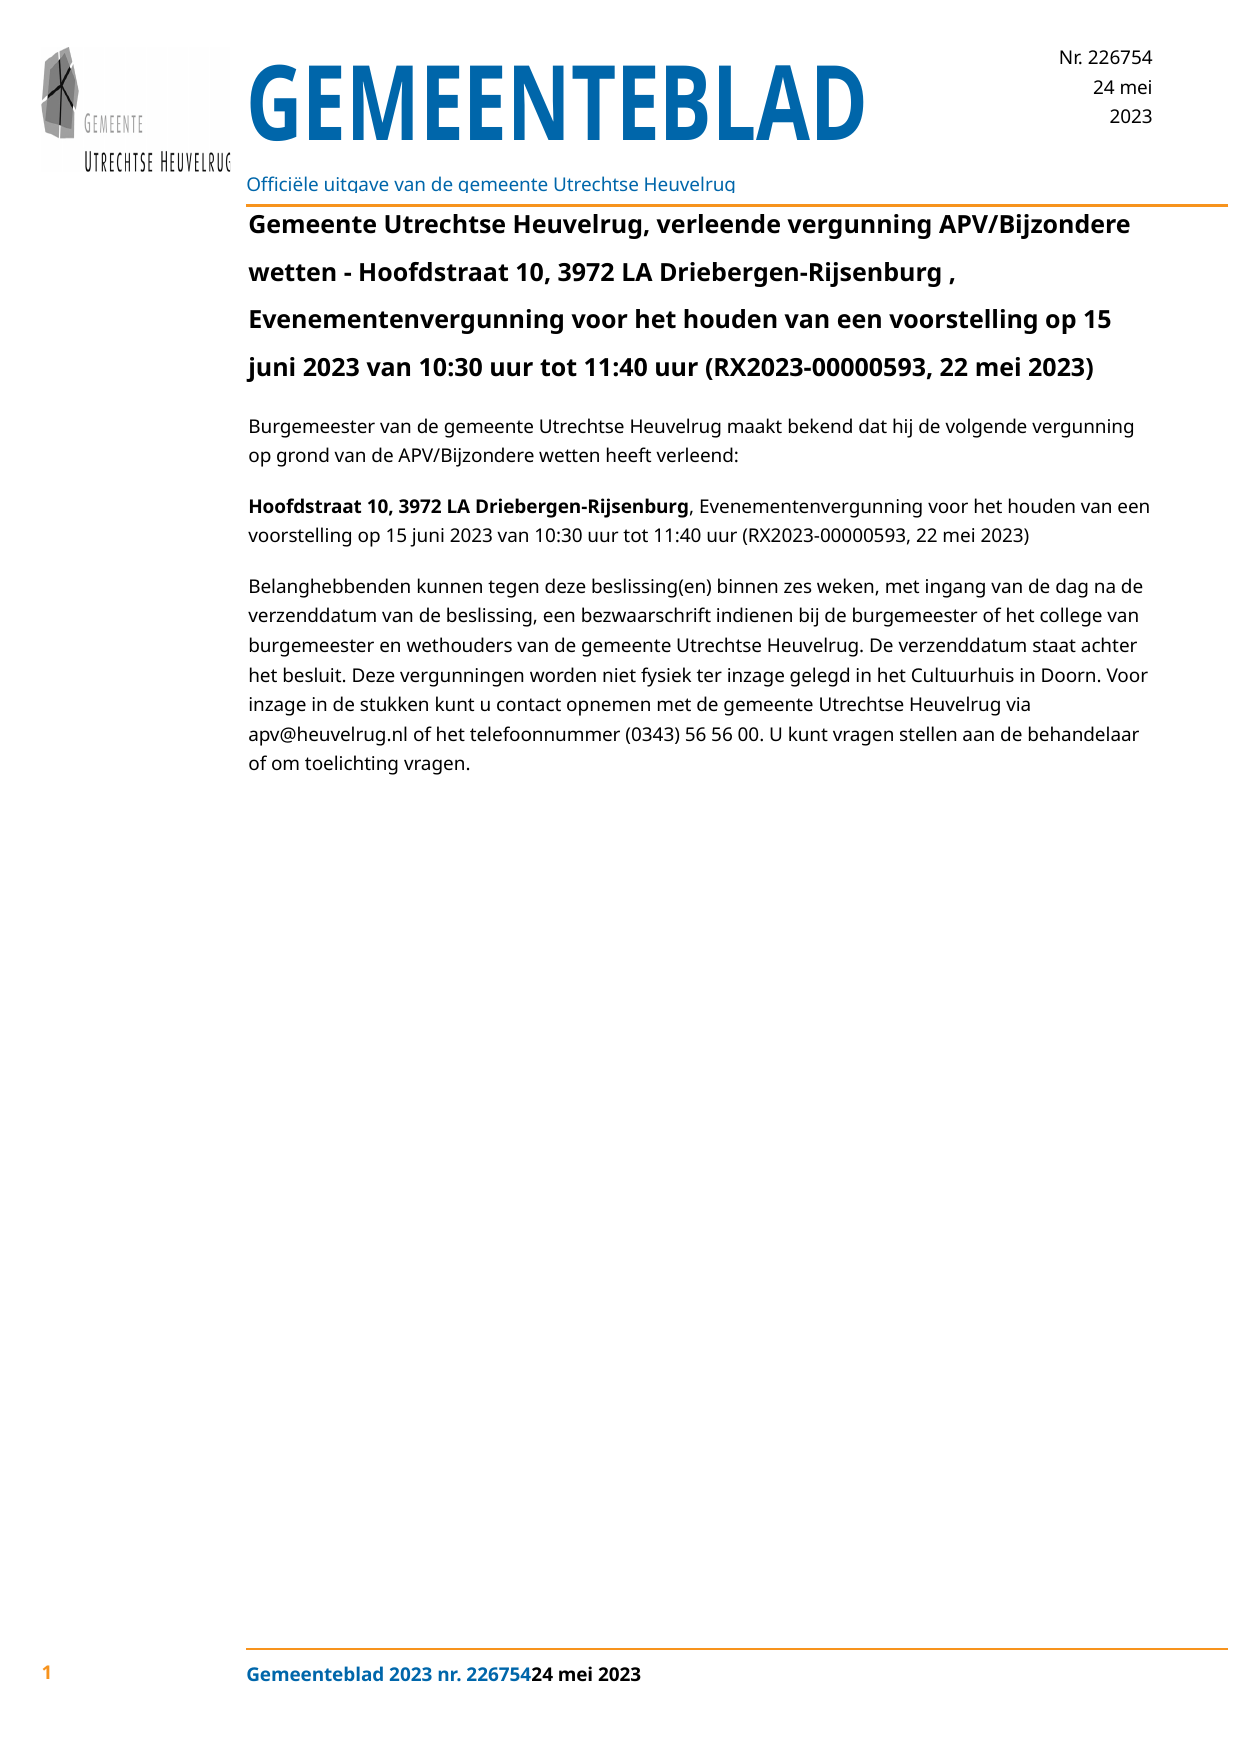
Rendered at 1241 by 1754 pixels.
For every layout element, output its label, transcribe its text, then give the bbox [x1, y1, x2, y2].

text Gemeente Utrechtse Heuvelrug, verleende vergunning APV/Bijzondere wetten - Hoofdstraat 10, 3972 LA Driebergen-Rijsenburg , Evenementenvergunning voor het houden van een voorstelling op 15 juni 2023 van 10:30 uur tot 11:40 uur (RX2023-00000593, 22 mei 2023) [248, 207, 1152, 384]
text Burgemeester van de gemeente Utrechtse Heuvelrug maakt bekend dat hij de volgende vergunning op grond van de APV/Bijzondere wetten heeft verleend: [248, 413, 1152, 468]
text Hoofdstraat 10, 3972 LA Driebergen-Rijsenburg, Evenementenvergunning voor het houden van een voorstelling op 15 juni 2023 van 10:30 uur tot 11:40 uur (RX2023-00000593, 22 mei 2023) [248, 493, 1152, 548]
text Belanghebbenden kunnen tegen deze beslissing(en) binnen zes weken, met ingang van de dag na de verzenddatum van de beslissing, een bezwaarschrift indienen bij de burgemeester of het college van burgemeester en wethouders van de gemeente Utrechtse Heuvelrug. De verzenddatum staat achter het besluit. Deze vergunningen worden niet fysiek ter inzage gelegd in het Cultuurhuis in Doorn. Voor inzage in de stukken kunt u contact opnemen met de gemeente Utrechtse Heuvelrug via apv@heuvelrug.nl of het telefoonnummer (0343) 56 56 00. U kunt vragen stellen aan de behandelaar of om toelichting vragen. [248, 573, 1152, 776]
picture [41, 47, 231, 172]
